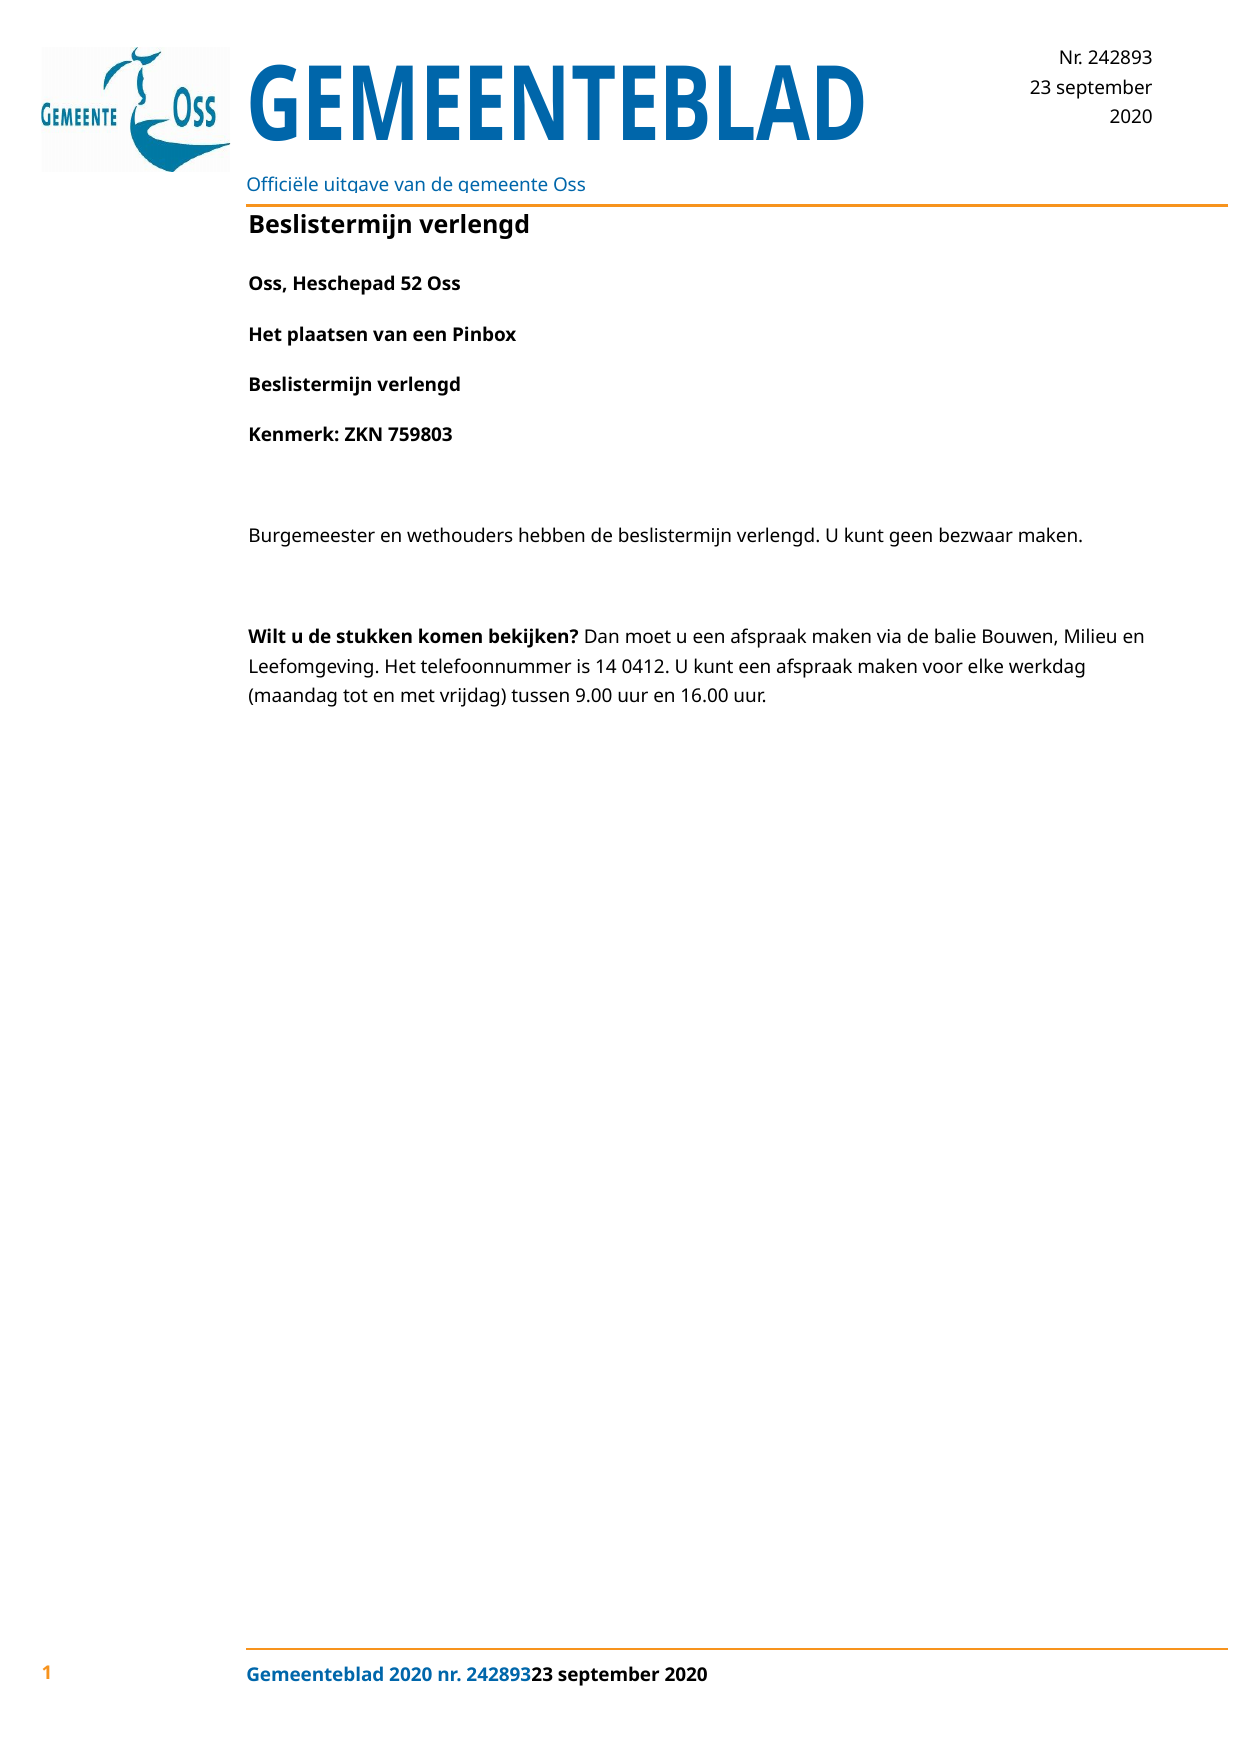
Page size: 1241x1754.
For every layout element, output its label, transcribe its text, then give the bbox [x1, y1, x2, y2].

text Oss, Heschepad 52 Oss [248, 270, 1152, 296]
text Beslistermijn verlengd [248, 207, 1152, 241]
text Beslistermijn verlengd [248, 371, 1152, 397]
text Burgemeester en wethouders hebben de beslistermijn verlengd. U kunt geen bezwaar maken. [248, 522, 1152, 548]
picture [41, 47, 231, 172]
text Kenmerk: ZKN 759803 [248, 422, 1152, 447]
text Het plaatsen van een Pinbox [248, 321, 1152, 346]
text Wilt u de stukken komen bekijken? Dan moet u een afspraak maken via de balie Bouwen, Milieu en Leefomgeving. Het telefoonnummer is 14 0412. U kunt een afspraak maken voor elke werkdag (maandag tot en met vrijdag) tussen 9.00 uur en 16.00 uur. [248, 623, 1152, 708]
